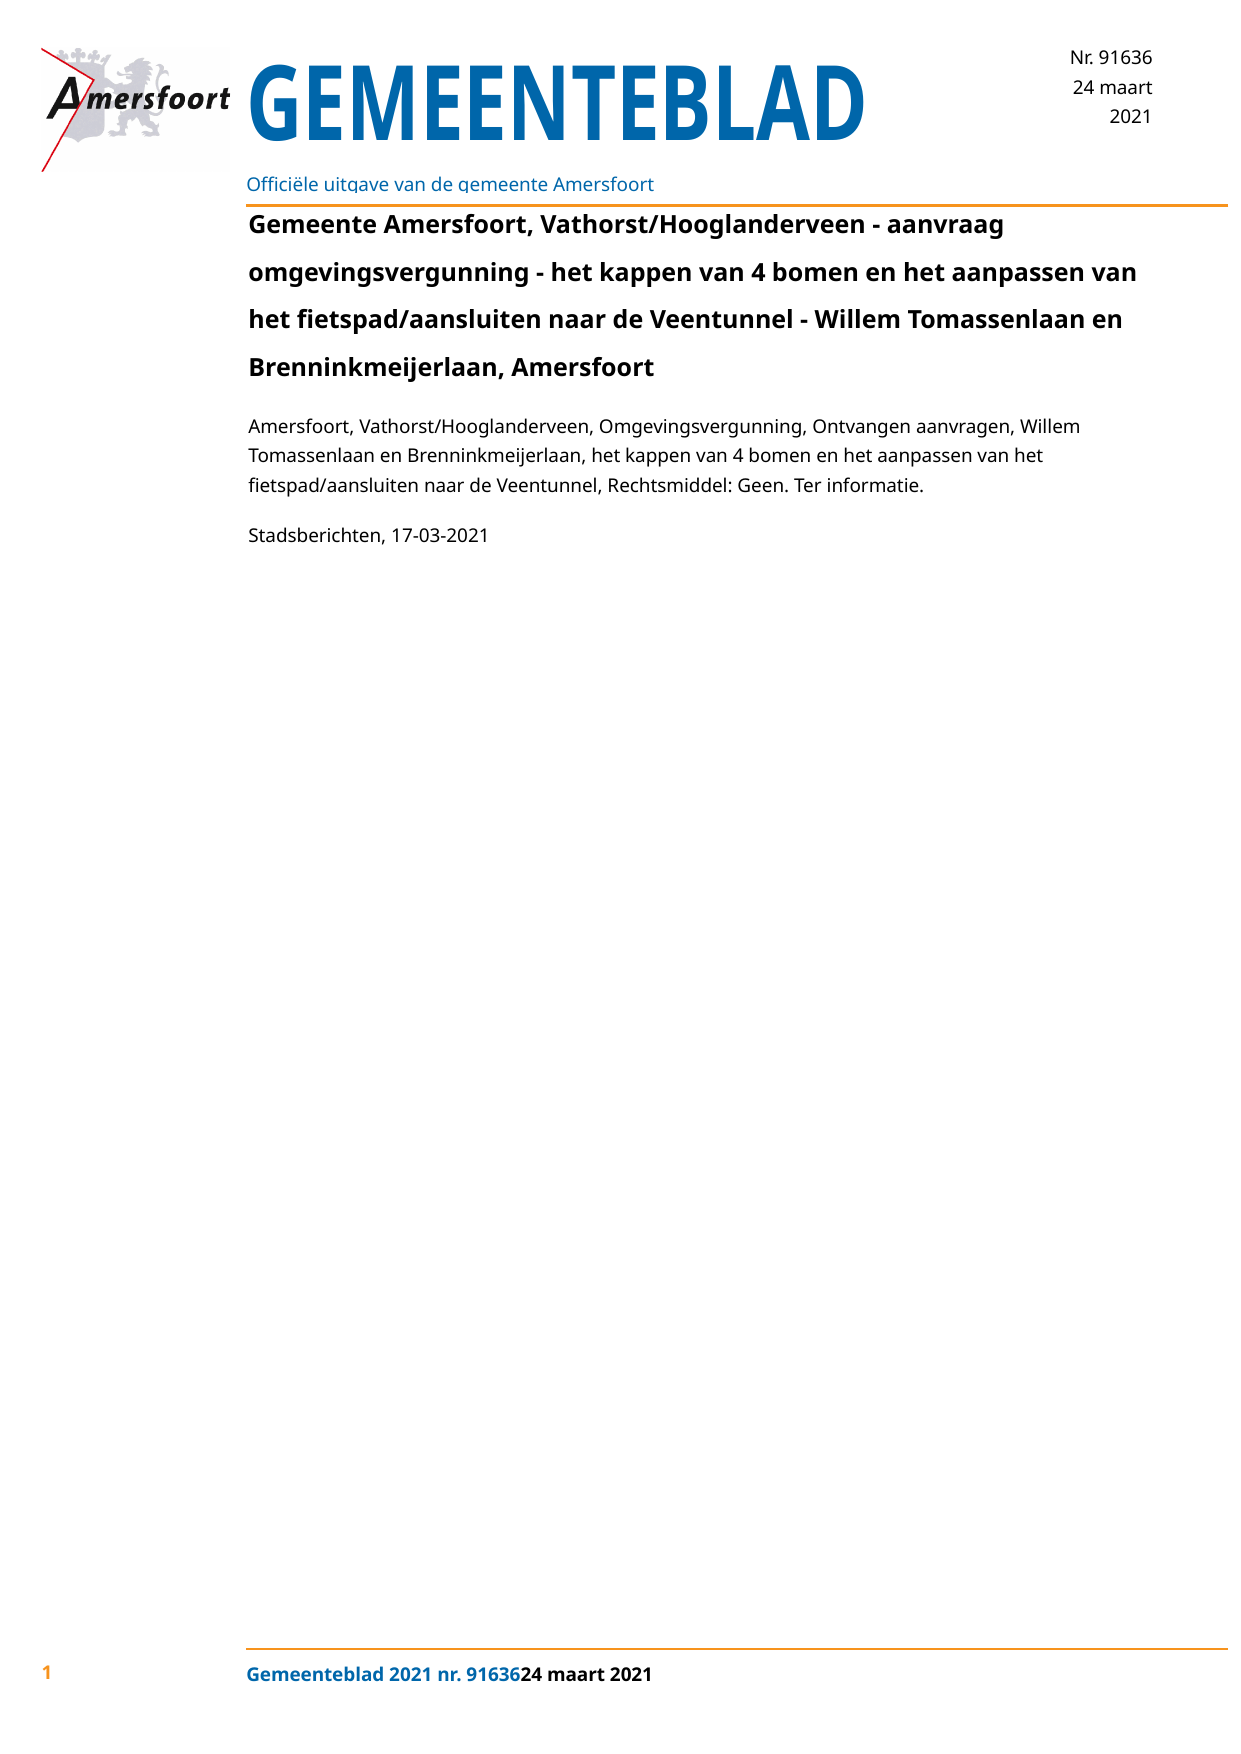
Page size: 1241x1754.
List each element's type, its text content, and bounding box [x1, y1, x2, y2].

text Gemeente Amersfoort, Vathorst/Hooglanderveen - aanvraag omgevingsvergunning - het kappen van 4 bomen en het aanpassen van het fietspad/aansluiten naar de Veentunnel - Willem Tomassenlaan en Brenninkmeijerlaan, Amersfoort [248, 207, 1152, 384]
text Stadsberichten, 17-03-2021 [248, 523, 1152, 548]
text Amersfoort, Vathorst/Hooglanderveen, Omgevingsvergunning, Ontvangen aanvragen, Willem Tomassenlaan en Brenninkmeijerlaan, het kappen van 4 bomen en het aanpassen van het fietspad/aansluiten naar de Veentunnel, Rechtsmiddel: Geen. Ter informatie. [248, 413, 1152, 498]
picture [41, 47, 231, 172]
